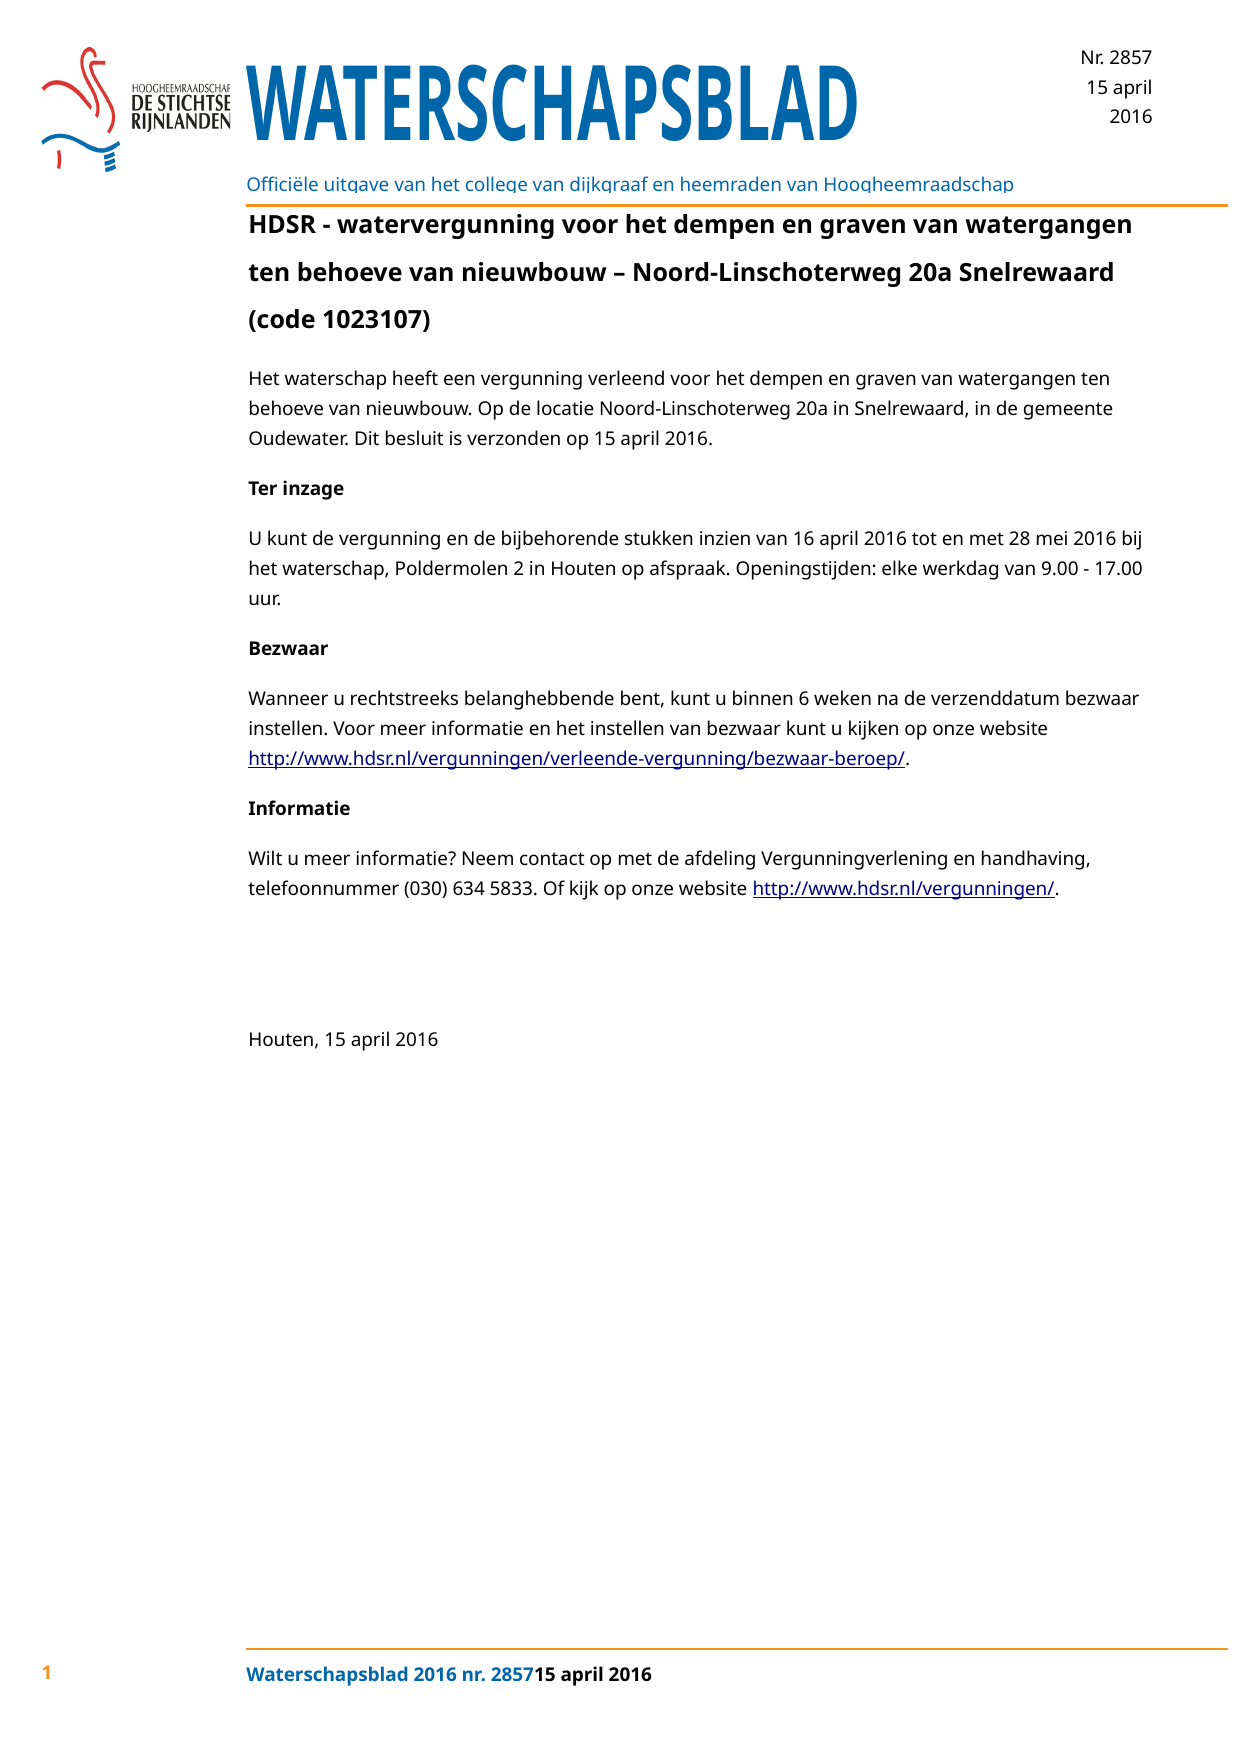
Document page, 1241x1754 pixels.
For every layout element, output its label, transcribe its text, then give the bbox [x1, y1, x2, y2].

text U kunt de vergunning en de bijbehorende stukken inzien van 16 april 2016 tot en met 28 mei 2016 bij het waterschap, Poldermolen 2 in Houten op afspraak. Openingstijden: elke werkdag van 9.00 - 17.00 uur. [248, 526, 1152, 610]
picture [41, 47, 231, 172]
text Informatie [248, 795, 1152, 821]
text Wanneer u rechtstreeks belanghebbende bent, kunt u binnen 6 weken na de verzenddatum bezwaar instellen. Voor meer informatie en het instellen van bezwaar kunt u kijken op onze website http://www.hdsr.nl/vergunningen/verleende-vergunning/bezwaar-beroep/. [248, 686, 1152, 770]
text Wilt u meer informatie? Neem contact op met de afdeling Vergunningverlening en handhaving, telefoonnummer (030) 634 5833. Of kijk op onze website http://www.hdsr.nl/vergunningen/. [248, 846, 1152, 901]
text Ter inzage [248, 475, 1152, 501]
text Bezwaar [248, 635, 1152, 661]
text HDSR - watervergunning voor het dempen en graven van watergangen ten behoeve van nieuwbouw – Noord-Linschoterweg 20a Snelrewaard (code 1023107) [248, 207, 1152, 336]
text Het waterschap heeft een vergunning verleend voor het dempen en graven van watergangen ten behoeve van nieuwbouw. Op de locatie Noord-Linschoterweg 20a in Snelrewaard, in de gemeente Oudewater. Dit besluit is verzonden op 15 april 2016. [248, 366, 1152, 450]
text Houten, 15 april 2016 [248, 1026, 1152, 1052]
